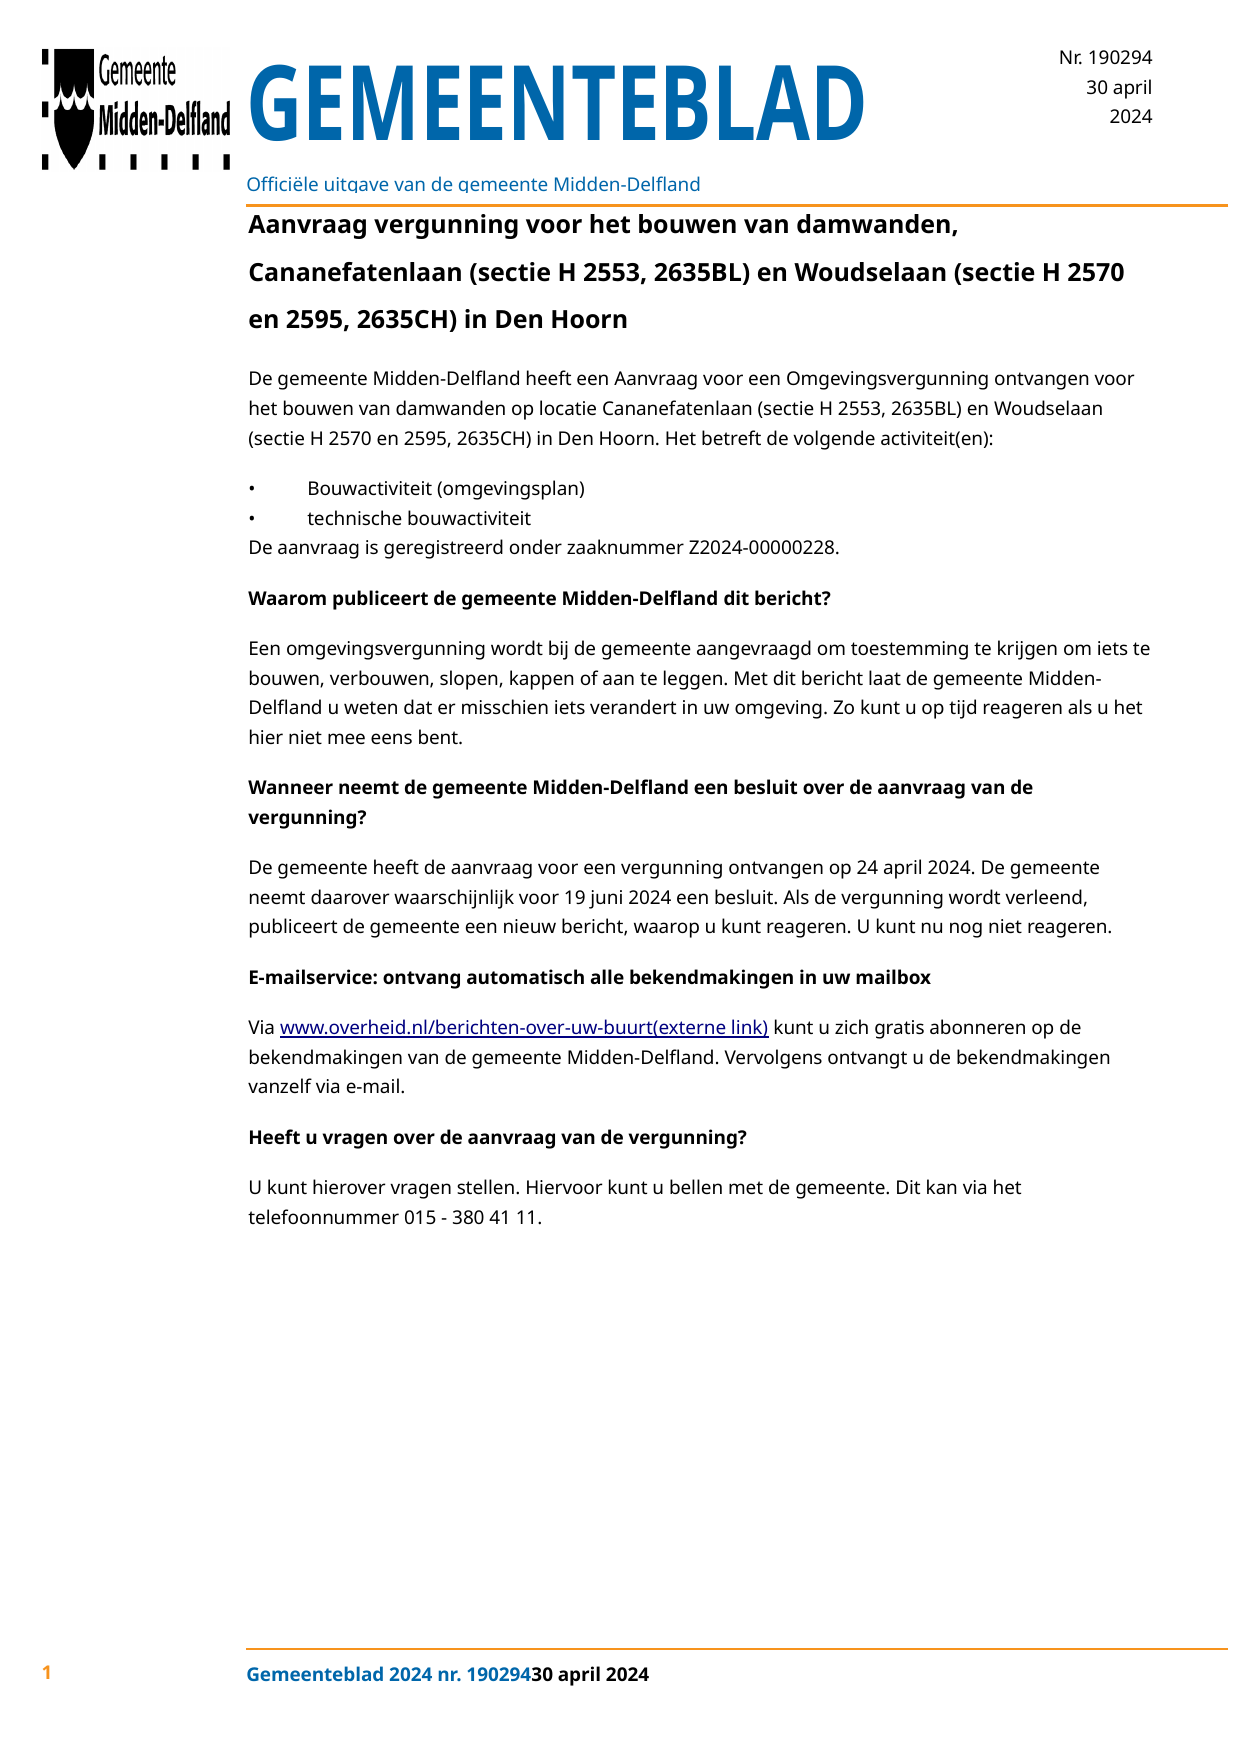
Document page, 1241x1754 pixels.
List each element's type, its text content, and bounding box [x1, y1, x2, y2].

text Een omgevingsvergunning wordt bij de gemeente aangevraagd om toestemming te krijgen om iets te bouwen, verbouwen, slopen, kappen of aan te leggen. Met dit bericht laat de gemeente Midden-Delfland u weten dat er misschien iets verandert in uw omgeving. Zo kunt u op tijd reageren als u het hier niet mee eens bent. [248, 635, 1152, 749]
text De gemeente Midden-Delfland heeft een Aanvraag voor een Omgevingsvergunning ontvangen voor het bouwen van damwanden op locatie Cananefatenlaan (sectie H 2553, 2635BL) en Woudselaan (sectie H 2570 en 2595, 2635CH) in Den Hoorn. Het betreft de volgende activiteit(en): [248, 366, 1152, 450]
text Wanneer neemt de gemeente Midden-Delfland een besluit over de aanvraag van de vergunning? [248, 774, 1152, 829]
picture [41, 47, 231, 172]
text De gemeente heeft de aanvraag voor een vergunning ontvangen op 24 april 2024. De gemeente neemt daarover waarschijnlijk voor 19 juni 2024 een besluit. Als de vergunning wordt verleend, publiceert de gemeente een nieuw bericht, waarop u kunt reageren. U kunt nu nog niet reageren. [248, 854, 1152, 939]
list technische bouwactiviteit [248, 505, 1152, 530]
list Bouwactiviteit (omgevingsplan) [248, 475, 1152, 501]
text De aanvraag is geregistreerd onder zaaknummer Z2024-00000228. [248, 534, 1152, 560]
text Via www.overheid.nl/berichten-over-uw-buurt(externe link) kunt u zich gratis abonneren op de bekendmakingen van de gemeente Midden-Delfland. Vervolgens ontvangt u de bekendmakingen vanzelf via e-mail. [248, 1014, 1152, 1099]
text E-mailservice: ontvang automatisch alle bekendmakingen in uw mailbox [248, 964, 1152, 989]
text Aanvraag vergunning voor het bouwen van damwanden, Cananefatenlaan (sectie H 2553, 2635BL) en Woudselaan (sectie H 2570 en 2595, 2635CH) in Den Hoorn [248, 207, 1152, 336]
text Waarom publiceert de gemeente Midden-Delfland dit bericht? [248, 585, 1152, 610]
text U kunt hierover vragen stellen. Hiervoor kunt u bellen met de gemeente. Dit kan via het telefoonnummer 015 - 380 41 11. [248, 1174, 1152, 1229]
text Heeft u vragen over de aanvraag van de vergunning? [248, 1124, 1152, 1149]
